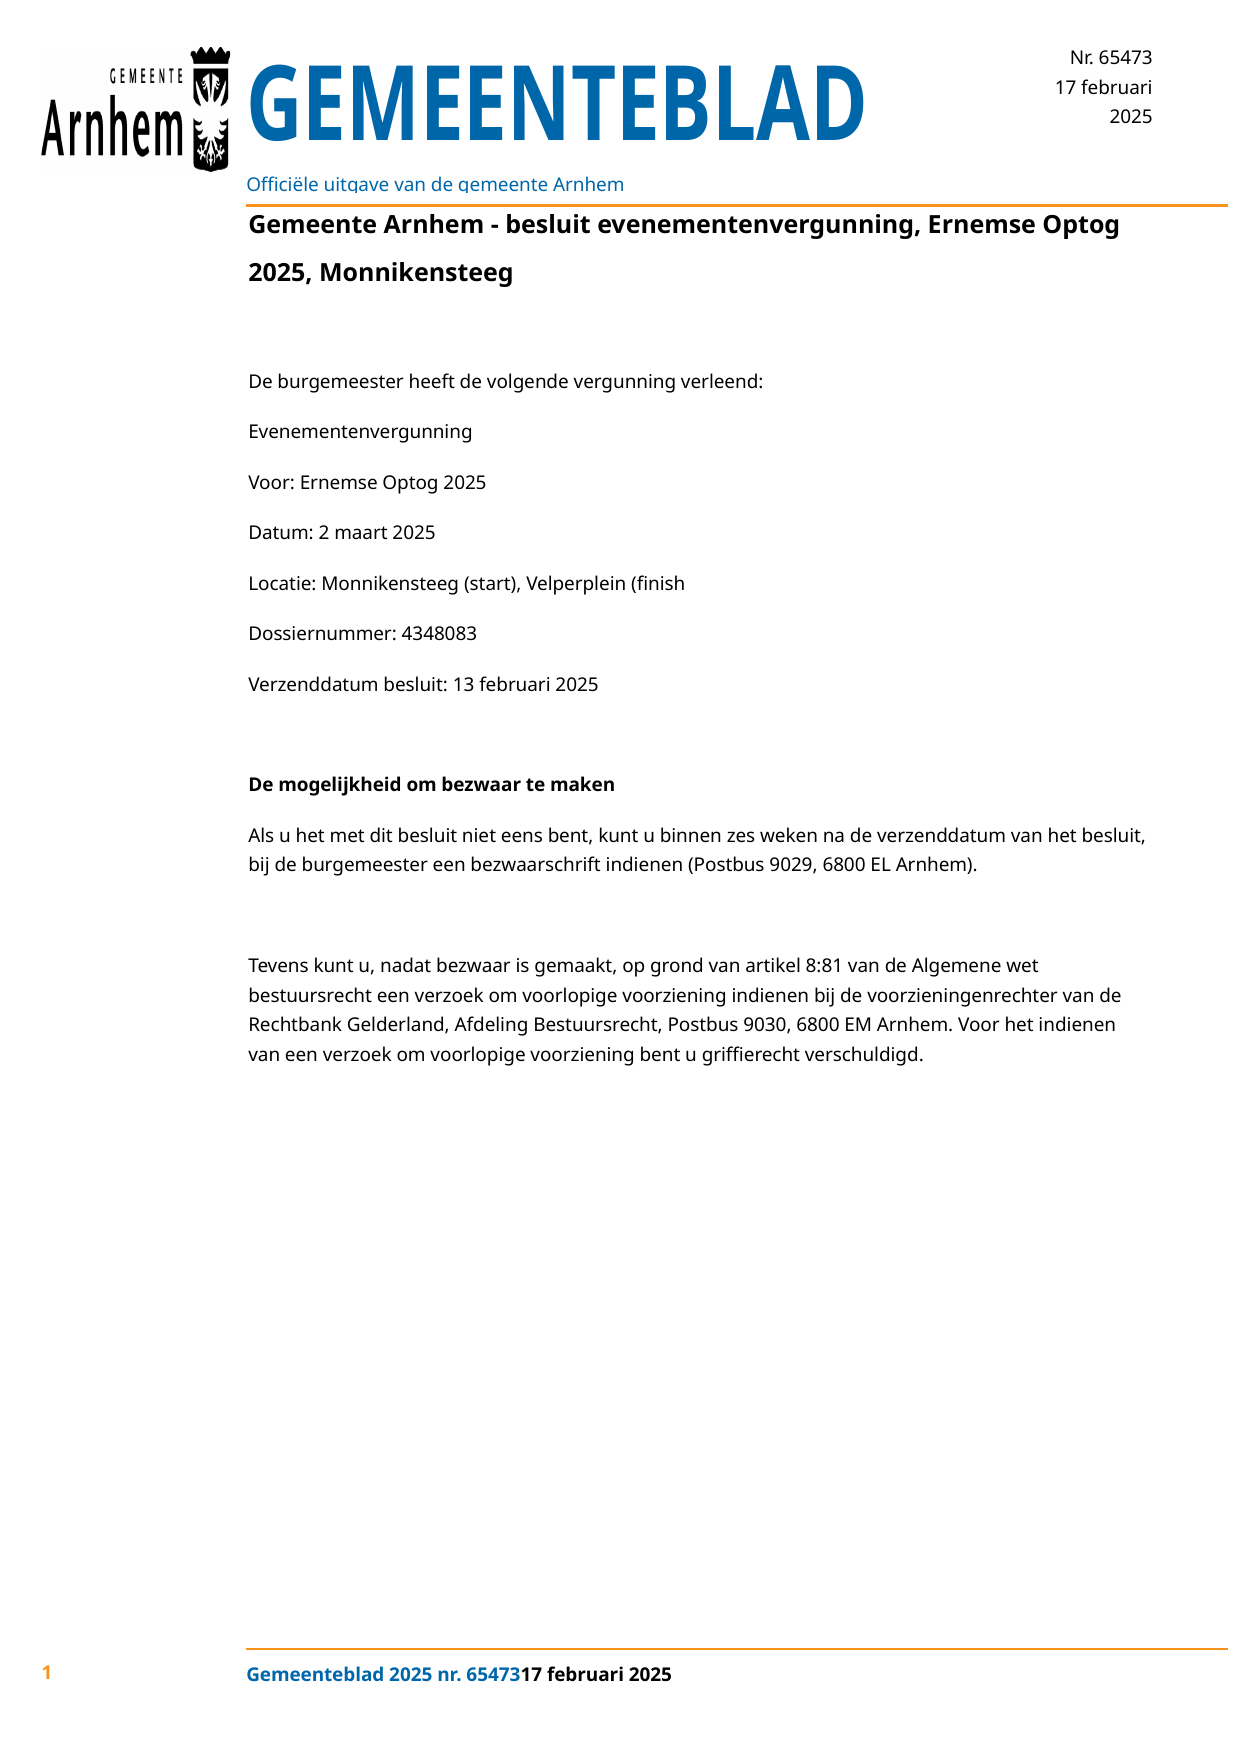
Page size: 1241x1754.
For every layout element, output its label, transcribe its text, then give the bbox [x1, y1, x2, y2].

text De mogelijkheid om bezwaar te maken [248, 772, 1152, 797]
text Datum: 2 maart 2025 [248, 519, 1152, 545]
text Gemeente Arnhem - besluit evenementenvergunning, Ernemse Optog 2025, Monnikensteeg [248, 207, 1152, 288]
text Dossiernummer: 4348083 [248, 620, 1152, 646]
text Locatie: Monnikensteeg (start), Velperplein (finish [248, 570, 1152, 596]
text Verzenddatum besluit: 13 februari 2025 [248, 671, 1152, 697]
text Als u het met dit besluit niet eens bent, kunt u binnen zes weken na de verzenddatum van het besluit, bij de burgemeester een bezwaarschrift indienen (Postbus 9029, 6800 EL Arnhem). [248, 822, 1152, 877]
text De burgemeester heeft de volgende vergunning verleend: [248, 368, 1152, 394]
text Voor: Ernemse Optog 2025 [248, 469, 1152, 495]
picture [41, 47, 231, 172]
text Tevens kunt u, nadat bezwaar is gemaakt, op grond van artikel 8:81 van de Algemene wet bestuursrecht een verzoek om voorlopige voorziening indienen bij de voorzieningenrechter van de Rechtbank Gelderland, Afdeling Bestuursrecht, Postbus 9030, 6800 EM Arnhem. Voor het indienen van een verzoek om voorlopige voorziening bent u griffierecht verschuldigd. [248, 952, 1152, 1067]
text Evenementenvergunning [248, 419, 1152, 444]
